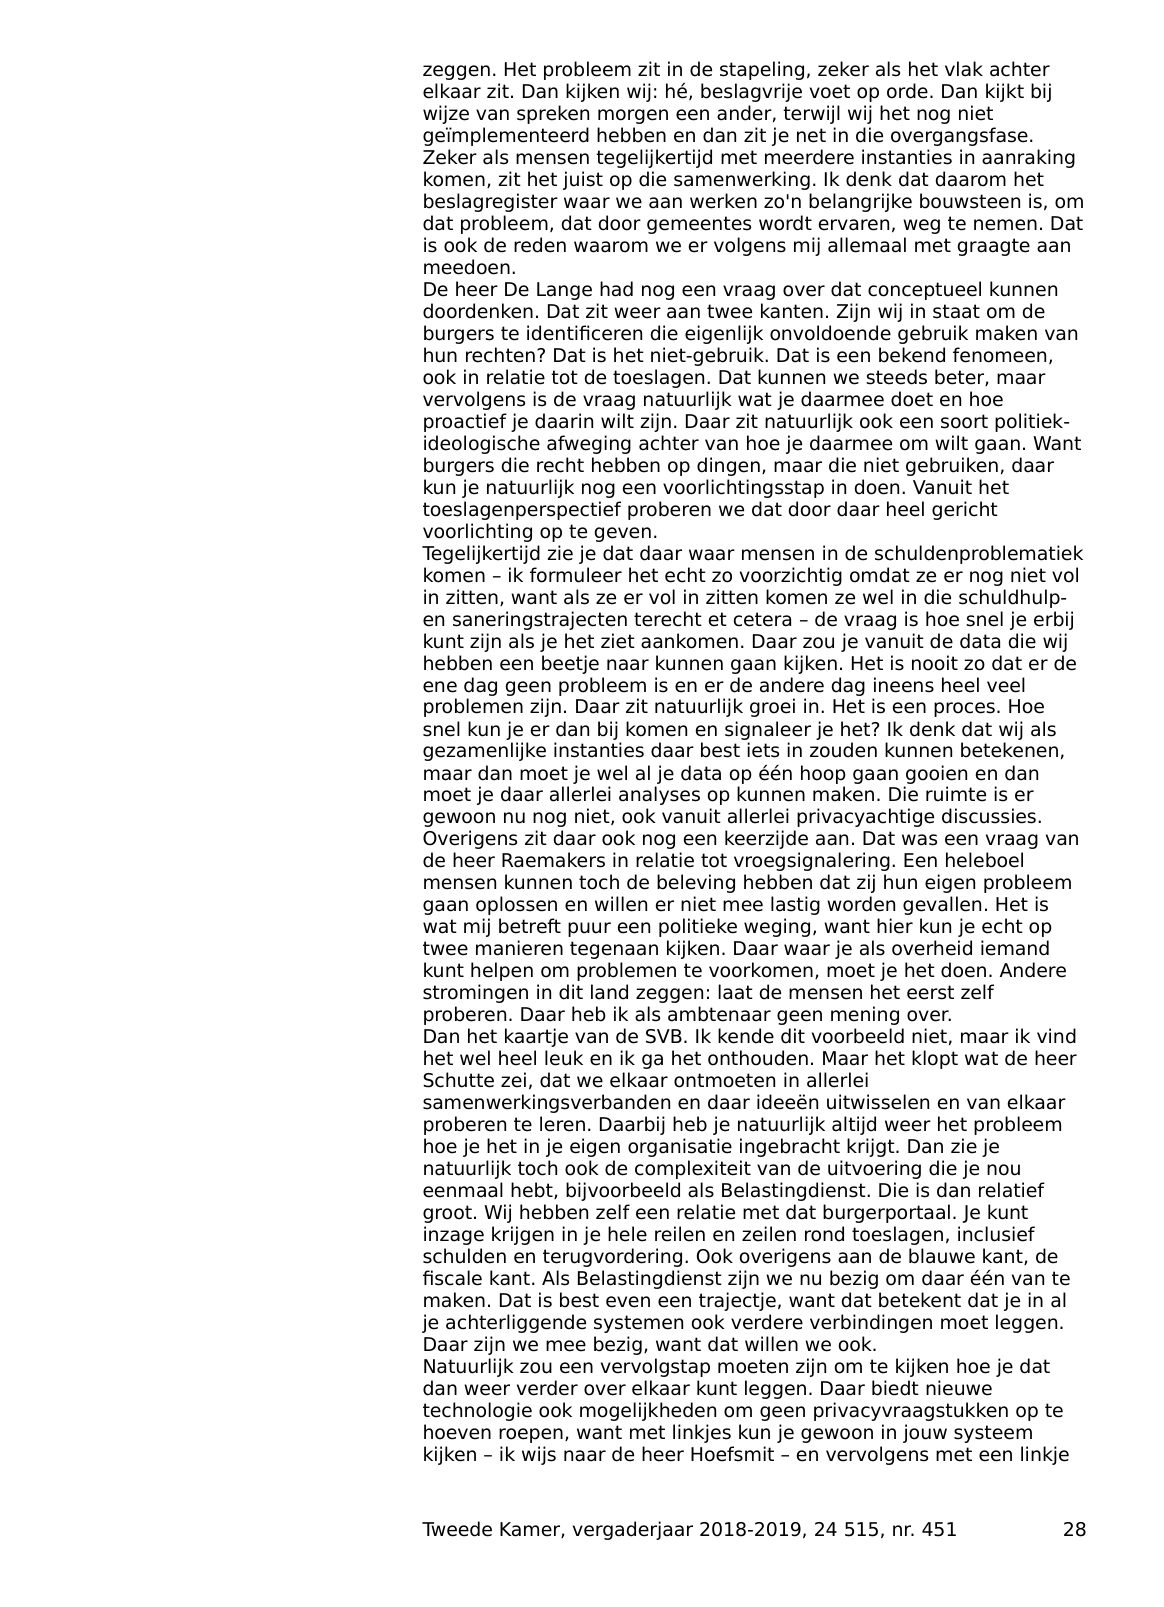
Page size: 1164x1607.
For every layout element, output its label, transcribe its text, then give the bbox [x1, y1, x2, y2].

text Tegelijkertijd zie je dat daar waar mensen in de schuldenproblematiek komen – ik formuleer het echt zo voorzichtig omdat ze er nog niet vol in zitten, want als ze er vol in zitten komen ze wel in die schuldhulp- en saneringstrajecten terecht et cetera – de vraag is hoe snel je erbij kunt zijn als je het ziet aankomen. Daar zou je vanuit de data die wij hebben een beetje naar kunnen gaan kijken. Het is nooit zo dat er de ene dag geen probleem is en er de andere dag ineens heel veel problemen zijn. Daar zit natuurlijk groei in. Het is een proces. Hoe snel kun je er dan bij komen en signaleer je het? Ik denk dat wij als gezamenlijke instanties daar best iets in zouden kunnen betekenen, maar dan moet je wel al je data op één hoop gaan gooien en dan moet je daar allerlei analyses op kunnen maken. Die ruimte is er gewoon nu nog niet, ook vanuit allerlei privacyachtige discussies. [422, 543, 1087, 828]
text Natuurlijk zou een vervolgstap moeten zijn om te kijken hoe je dat dan weer verder over elkaar kunt leggen. Daar biedt nieuwe technologie ook mogelijkheden om geen privacyvraagstukken op te hoeven roepen, want met linkjes kun je gewoon in jouw systeem kijken – ik wijs naar de heer Hoefsmit – en vervolgens met een linkje [422, 1356, 1087, 1466]
text Dan het kaartje van de SVB. Ik kende dit voorbeeld niet, maar ik vind het wel heel leuk en ik ga het onthouden. Maar het klopt wat de heer Schutte zei, dat we elkaar ontmoeten in allerlei samenwerkingsverbanden en daar ideeën uitwisselen en van elkaar proberen te leren. Daarbij heb je natuurlijk altijd weer het probleem hoe je het in je eigen organisatie ingebracht krijgt. Dan zie je natuurlijk toch ook de complexiteit van de uitvoering die je nou eenmaal hebt, bijvoorbeeld als Belastingdienst. Die is dan relatief groot. Wij hebben zelf een relatie met dat burgerportaal. Je kunt inzage krijgen in je hele reilen en zeilen rond toeslagen, inclusief schulden en terugvordering. Ook overigens aan de blauwe kant, de fiscale kant. Als Belastingdienst zijn we nu bezig om daar één van te maken. Dat is best even een trajectje, want dat betekent dat je in al je achterliggende systemen ook verdere verbindingen moet leggen. Daar zijn we mee bezig, want dat willen we ook. [422, 1026, 1087, 1356]
text zeggen. Het probleem zit in de stapeling, zeker als het vlak achter elkaar zit. Dan kijken wij: hé, beslagvrije voet op orde. Dan kijkt bij wijze van spreken morgen een ander, terwijl wij het nog niet geïmplementeerd hebben en dan zit je net in die overgangsfase. Zeker als mensen tegelijkertijd met meerdere instanties in aanraking komen, zit het juist op die samenwerking. Ik denk dat daarom het beslagregister waar we aan werken zo'n belangrijke bouwsteen is, om dat probleem, dat door gemeentes wordt ervaren, weg te nemen. Dat is ook de reden waarom we er volgens mij allemaal met graagte aan meedoen. [422, 59, 1087, 279]
text De heer De Lange had nog een vraag over dat conceptueel kunnen doordenken. Dat zit weer aan twee kanten. Zijn wij in staat om de burgers te identificeren die eigenlijk onvoldoende gebruik maken van hun rechten? Dat is het niet-gebruik. Dat is een bekend fenomeen, ook in relatie tot de toeslagen. Dat kunnen we steeds beter, maar vervolgens is de vraag natuurlijk wat je daarmee doet en hoe proactief je daarin wilt zijn. Daar zit natuurlijk ook een soort politiek-ideologische afweging achter van hoe je daarmee om wilt gaan. Want burgers die recht hebben op dingen, maar die niet gebruiken, daar kun je natuurlijk nog een voorlichtingsstap in doen. Vanuit het toeslagenperspectief proberen we dat door daar heel gericht voorlichting op te geven. [422, 279, 1087, 543]
text Overigens zit daar ook nog een keerzijde aan. Dat was een vraag van de heer Raemakers in relatie tot vroegsignalering. Een heleboel mensen kunnen toch de beleving hebben dat zij hun eigen probleem gaan oplossen en willen er niet mee lastig worden gevallen. Het is wat mij betreft puur een politieke weging, want hier kun je echt op twee manieren tegenaan kijken. Daar waar je als overheid iemand kunt helpen om problemen te voorkomen, moet je het doen. Andere stromingen in dit land zeggen: laat de mensen het eerst zelf proberen. Daar heb ik als ambtenaar geen mening over. [422, 828, 1087, 1026]
